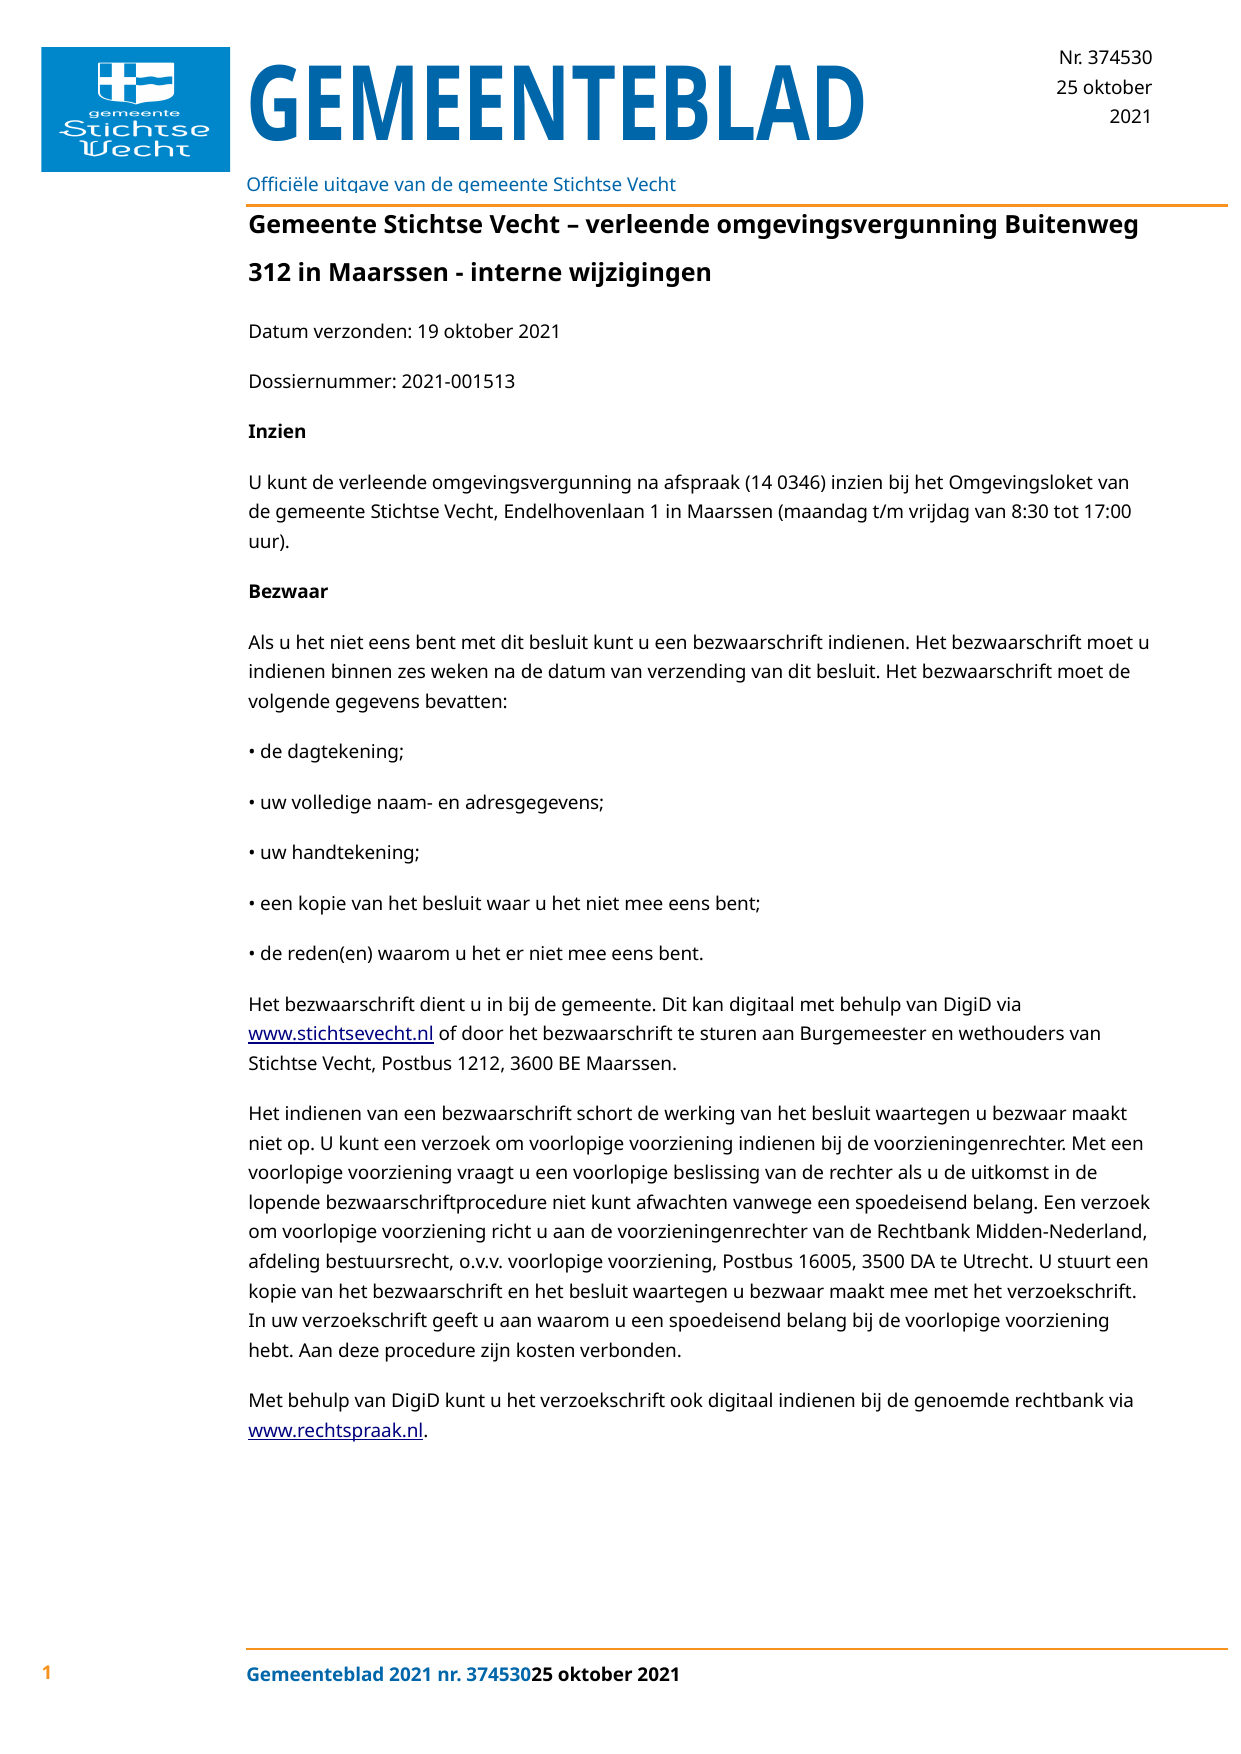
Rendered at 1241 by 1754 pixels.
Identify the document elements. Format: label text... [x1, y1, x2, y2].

text • de dagtekening; [248, 739, 1152, 764]
text Datum verzonden: 19 oktober 2021 [248, 318, 1152, 344]
picture [99, 63, 135, 101]
text • uw volledige naam- en adresgegevens; [248, 789, 1152, 815]
text • de reden(en) waarom u het er niet mee eens bent. [248, 940, 1152, 966]
text Als u het niet eens bent met dit besluit kunt u een bezwaarschrift indienen. Het bezwaarschrift moet u indienen binnen zes weken na de datum van verzending van dit besluit. Het bezwaarschrift moet de volgende gegevens bevatten: [248, 629, 1152, 714]
text Het bezwaarschrift dient u in bij de gemeente. Dit kan digitaal met behulp van DigiD via www.stichtsevecht.nl of door het bezwaarschrift te sturen aan Burgemeester en wethouders van Stichtse Vecht, Postbus 1212, 3600 BE Maarssen. [248, 991, 1152, 1076]
text Inzien [248, 419, 1152, 444]
text Het indienen van een bezwaarschrift schort de werking van het besluit waartegen u bezwaar maakt niet op. U kunt een verzoek om voorlopige voorziening indienen bij de voorzieningenrechter. Met een voorlopige voorziening vraagt u een voorlopige beslissing van de rechter als u de uitkomst in de lopende bezwaarschriftprocedure niet kunt afwachten vanwege een spoedeisend belang. Een verzoek om voorlopige voorziening richt u aan de voorzieningenrechter van de Rechtbank Midden-Nederland, afdeling bestuursrecht, o.v.v. voorlopige voorziening, Postbus 16005, 3500 DA te Utrecht. U stuurt een kopie van het bezwaarschrift en het besluit waartegen u bezwaar maakt mee met het verzoekschrift. In uw verzoekschrift geeft u aan waarom u een spoedeisend belang bij de voorlopige voorziening hebt. Aan deze procedure zijn kosten verbonden. [248, 1100, 1152, 1363]
text U kunt de verleende omgevingsvergunning na afspraak (14 0346) inzien bij het Omgevingsloket van de gemeente Stichtse Vecht, Endelhovenlaan 1 in Maarssen (maandag t/m vrijdag van 8:30 tot 17:00 uur). [248, 469, 1152, 554]
text Gemeente Stichtse Vecht – verleende omgevingsvergunning Buitenweg 312 in Maarssen - interne wijzigingen [248, 207, 1152, 288]
text • uw handtekening; [248, 839, 1152, 865]
picture [137, 63, 174, 103]
text • een kopie van het besluit waar u het niet mee eens bent; [248, 890, 1152, 916]
text Met behulp van DigiD kunt u het verzoekschrift ook digitaal indienen bij de genoemde rechtbank via www.rechtspraak.nl. [248, 1387, 1152, 1443]
text Dossiernummer: 2021-001513 [248, 368, 1152, 394]
text Bezwaar [248, 579, 1152, 604]
